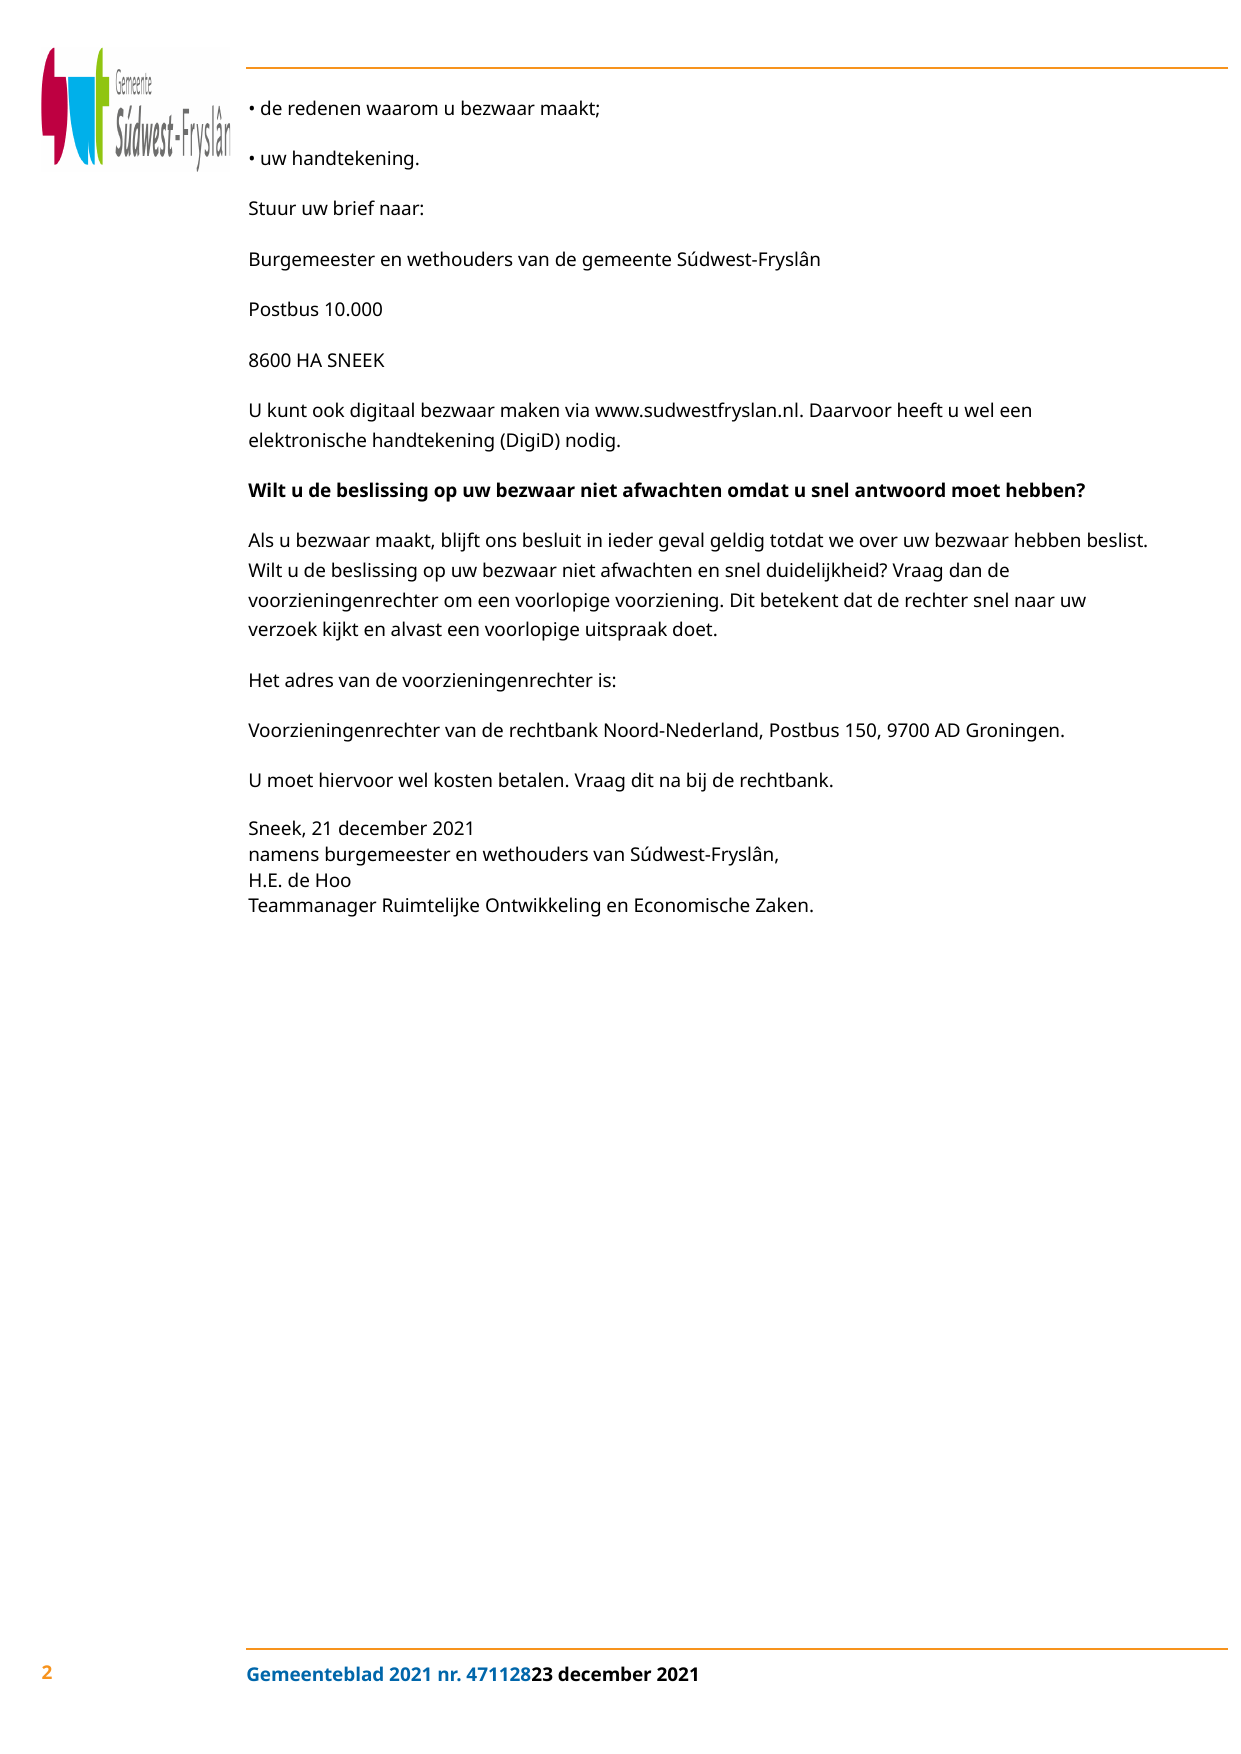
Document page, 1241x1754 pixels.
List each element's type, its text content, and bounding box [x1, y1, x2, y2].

text U kunt ook digitaal bezwaar maken via www.sudwestfryslan.nl. Daarvoor heeft u wel een elektronische handtekening (DigiD) nodig. [248, 397, 1152, 453]
text Wilt u de beslissing op uw bezwaar niet afwachten omdat u snel antwoord moet hebben? [248, 477, 1152, 503]
text Stuur uw brief naar: [248, 196, 1152, 221]
text Postbus 10.000 [248, 296, 1152, 322]
text • uw handtekening. [248, 145, 1152, 171]
text namens burgemeester en wethouders van Súdwest-Fryslân, [248, 841, 1152, 867]
text U moet hiervoor wel kosten betalen. Vraag dit na bij de rechtbank. [248, 768, 1152, 793]
text Als u bezwaar maakt, blijft ons besluit in ieder geval geldig totdat we over uw bezwaar hebben beslist. Wilt u de beslissing op uw bezwaar niet afwachten en snel duidelijkheid? Vraag dan de voorzieningenrechter om een voorlopige voorziening. Dit betekent dat de rechter snel naar uw verzoek kijkt en alvast een voorlopige uitspraak doet. [248, 528, 1152, 642]
picture [41, 47, 231, 172]
text Voorzieningenrechter van de rechtbank Noord-Nederland, Postbus 150, 9700 AD Groningen. [248, 717, 1152, 743]
text • de redenen waarom u bezwaar maakt; [248, 95, 1152, 121]
text H.E. de Hoo [248, 867, 1152, 893]
text Burgemeester en wethouders van de gemeente Súdwest-Fryslân [248, 246, 1152, 272]
text Teammanager Ruimtelijke Ontwikkeling en Economische Zaken. [248, 893, 1152, 918]
text Sneek, 21 december 2021 [248, 816, 1152, 841]
text 8600 HA SNEEK [248, 347, 1152, 373]
text Het adres van de voorzieningenrechter is: [248, 667, 1152, 693]
